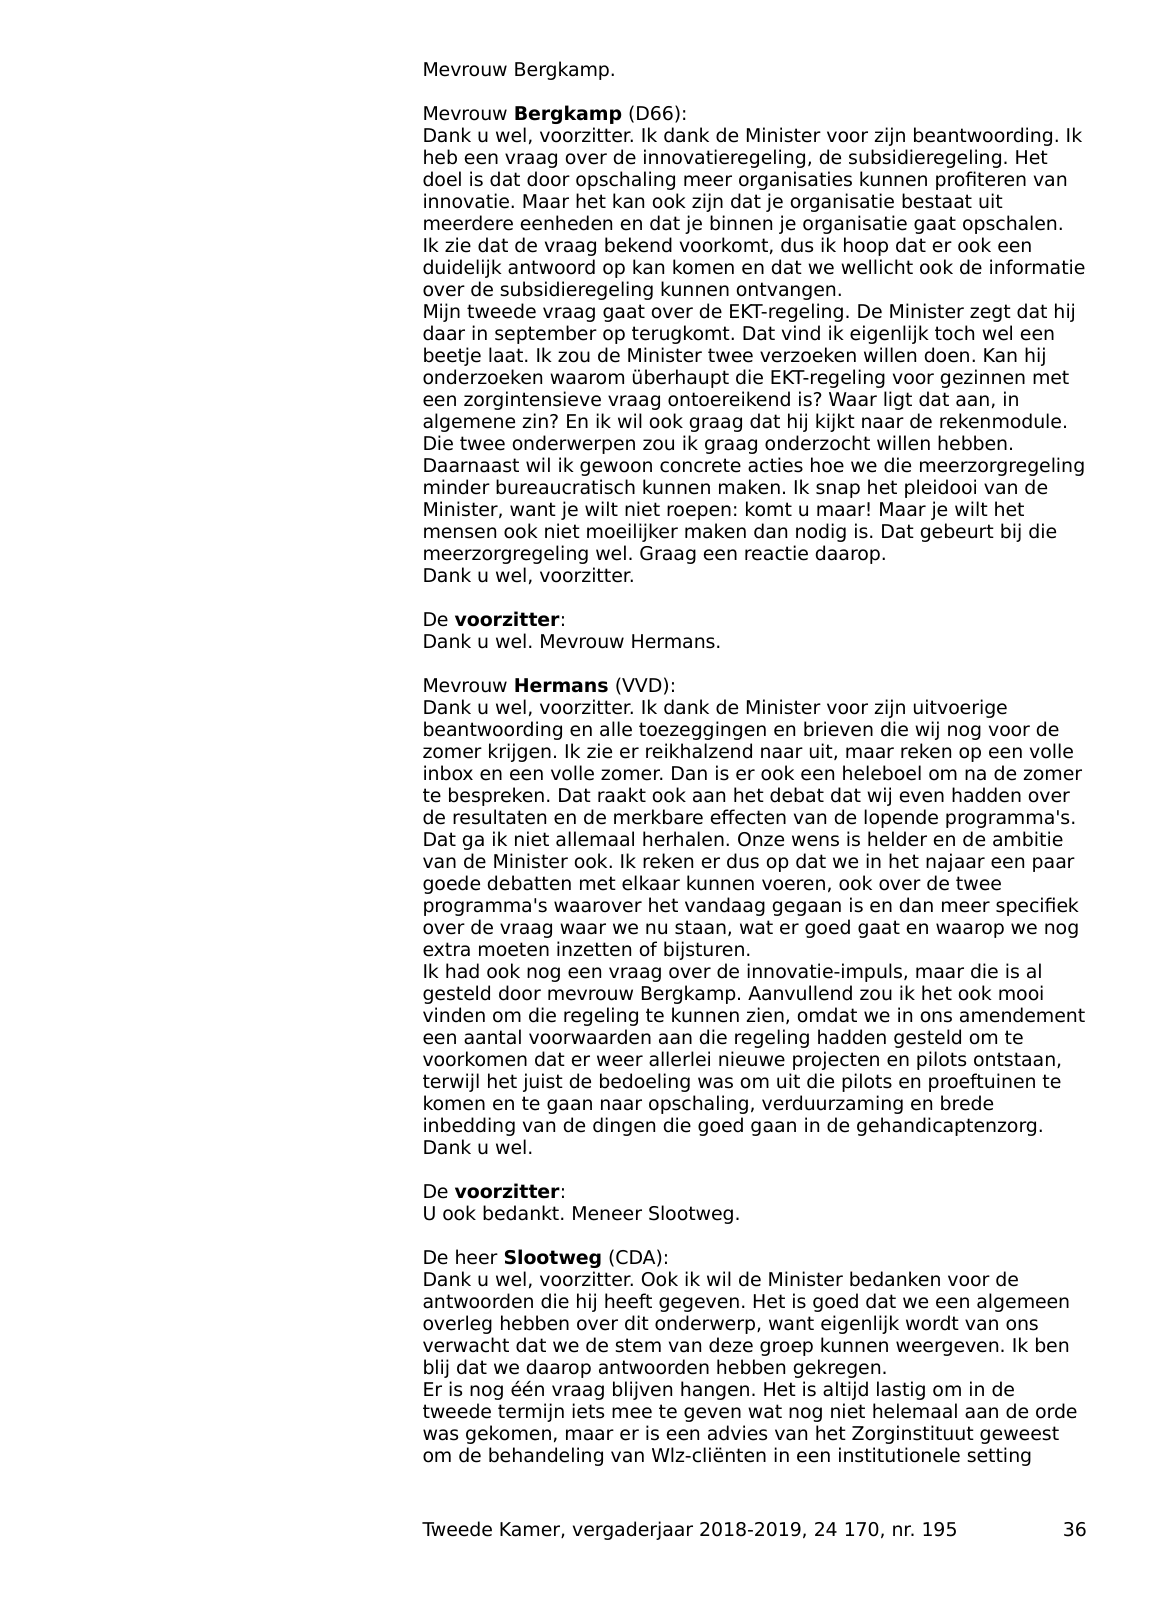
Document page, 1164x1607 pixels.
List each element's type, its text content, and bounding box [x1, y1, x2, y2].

text Dank u wel, voorzitter. Ook ik wil de Minister bedanken voor de antwoorden die hij heeft gegeven. Het is goed dat we een algemeen overleg hebben over dit onderwerp, want eigenlijk wordt van ons verwacht dat we de stem van deze groep kunnen weergeven. Ik ben blij dat we daarop antwoorden hebben gekregen. [422, 1269, 1087, 1379]
text Dank u wel. [422, 1137, 1087, 1159]
text Dank u wel, voorzitter. [422, 565, 1087, 587]
text Ik had ook nog een vraag over de innovatie-impuls, maar die is al gesteld door mevrouw Bergkamp. Aanvullend zou ik het ook mooi vinden om die regeling te kunnen zien, omdat we in ons amendement een aantal voorwaarden aan die regeling hadden gesteld om te voorkomen dat er weer allerlei nieuwe projecten en pilots ontstaan, terwijl het juist de bedoeling was om uit die pilots en proeftuinen te komen en te gaan naar opschaling, verduurzaming en brede inbedding van de dingen die goed gaan in de gehandicaptenzorg. [422, 961, 1087, 1137]
text Dank u wel, voorzitter. Ik dank de Minister voor zijn beantwoording. Ik heb een vraag over de innovatieregeling, de subsidieregeling. Het doel is dat door opschaling meer organisaties kunnen profiteren van innovatie. Maar het kan ook zijn dat je organisatie bestaat uit meerdere eenheden en dat je binnen je organisatie gaat opschalen. Ik zie dat de vraag bekend voorkomt, dus ik hoop dat er ook een duidelijk antwoord op kan komen en dat we wellicht ook de informatie over de subsidieregeling kunnen ontvangen. [422, 125, 1087, 301]
text Dank u wel. Mevrouw Hermans. [422, 631, 1087, 653]
text De voorzitter: [422, 1181, 1087, 1203]
text Er is nog één vraag blijven hangen. Het is altijd lastig om in de tweede termijn iets mee te geven wat nog niet helemaal aan de orde was gekomen, maar er is een advies van het Zorginstituut geweest om de behandeling van Wlz-cliënten in een institutionele setting [422, 1379, 1087, 1467]
text De heer Slootweg (CDA): [422, 1247, 1087, 1269]
text U ook bedankt. Meneer Slootweg. [422, 1203, 1087, 1225]
text Mevrouw Hermans (VVD): [422, 675, 1087, 697]
text Dank u wel, voorzitter. Ik dank de Minister voor zijn uitvoerige beantwoording en alle toezeggingen en brieven die wij nog voor de zomer krijgen. Ik zie er reikhalzend naar uit, maar reken op een volle inbox en een volle zomer. Dan is er ook een heleboel om na de zomer te bespreken. Dat raakt ook aan het debat dat wij even hadden over de resultaten en de merkbare effecten van de lopende programma's. Dat ga ik niet allemaal herhalen. Onze wens is helder en de ambitie van de Minister ook. Ik reken er dus op dat we in het najaar een paar goede debatten met elkaar kunnen voeren, ook over de twee programma's waarover het vandaag gegaan is en dan meer specifiek over de vraag waar we nu staan, wat er goed gaat en waarop we nog extra moeten inzetten of bijsturen. [422, 697, 1087, 961]
text Mevrouw Bergkamp. [422, 59, 1087, 81]
text Mijn tweede vraag gaat over de EKT-regeling. De Minister zegt dat hij daar in september op terugkomt. Dat vind ik eigenlijk toch wel een beetje laat. Ik zou de Minister twee verzoeken willen doen. Kan hij onderzoeken waarom überhaupt die EKT-regeling voor gezinnen met een zorgintensieve vraag ontoereikend is? Waar ligt dat aan, in algemene zin? En ik wil ook graag dat hij kijkt naar de rekenmodule. Die twee onderwerpen zou ik graag onderzocht willen hebben. Daarnaast wil ik gewoon concrete acties hoe we die meerzorgregeling minder bureaucratisch kunnen maken. Ik snap het pleidooi van de Minister, want je wilt niet roepen: komt u maar! Maar je wilt het mensen ook niet moeilijker maken dan nodig is. Dat gebeurt bij die meerzorgregeling wel. Graag een reactie daarop. [422, 301, 1087, 565]
text De voorzitter: [422, 609, 1087, 631]
text Mevrouw Bergkamp (D66): [422, 103, 1087, 125]
